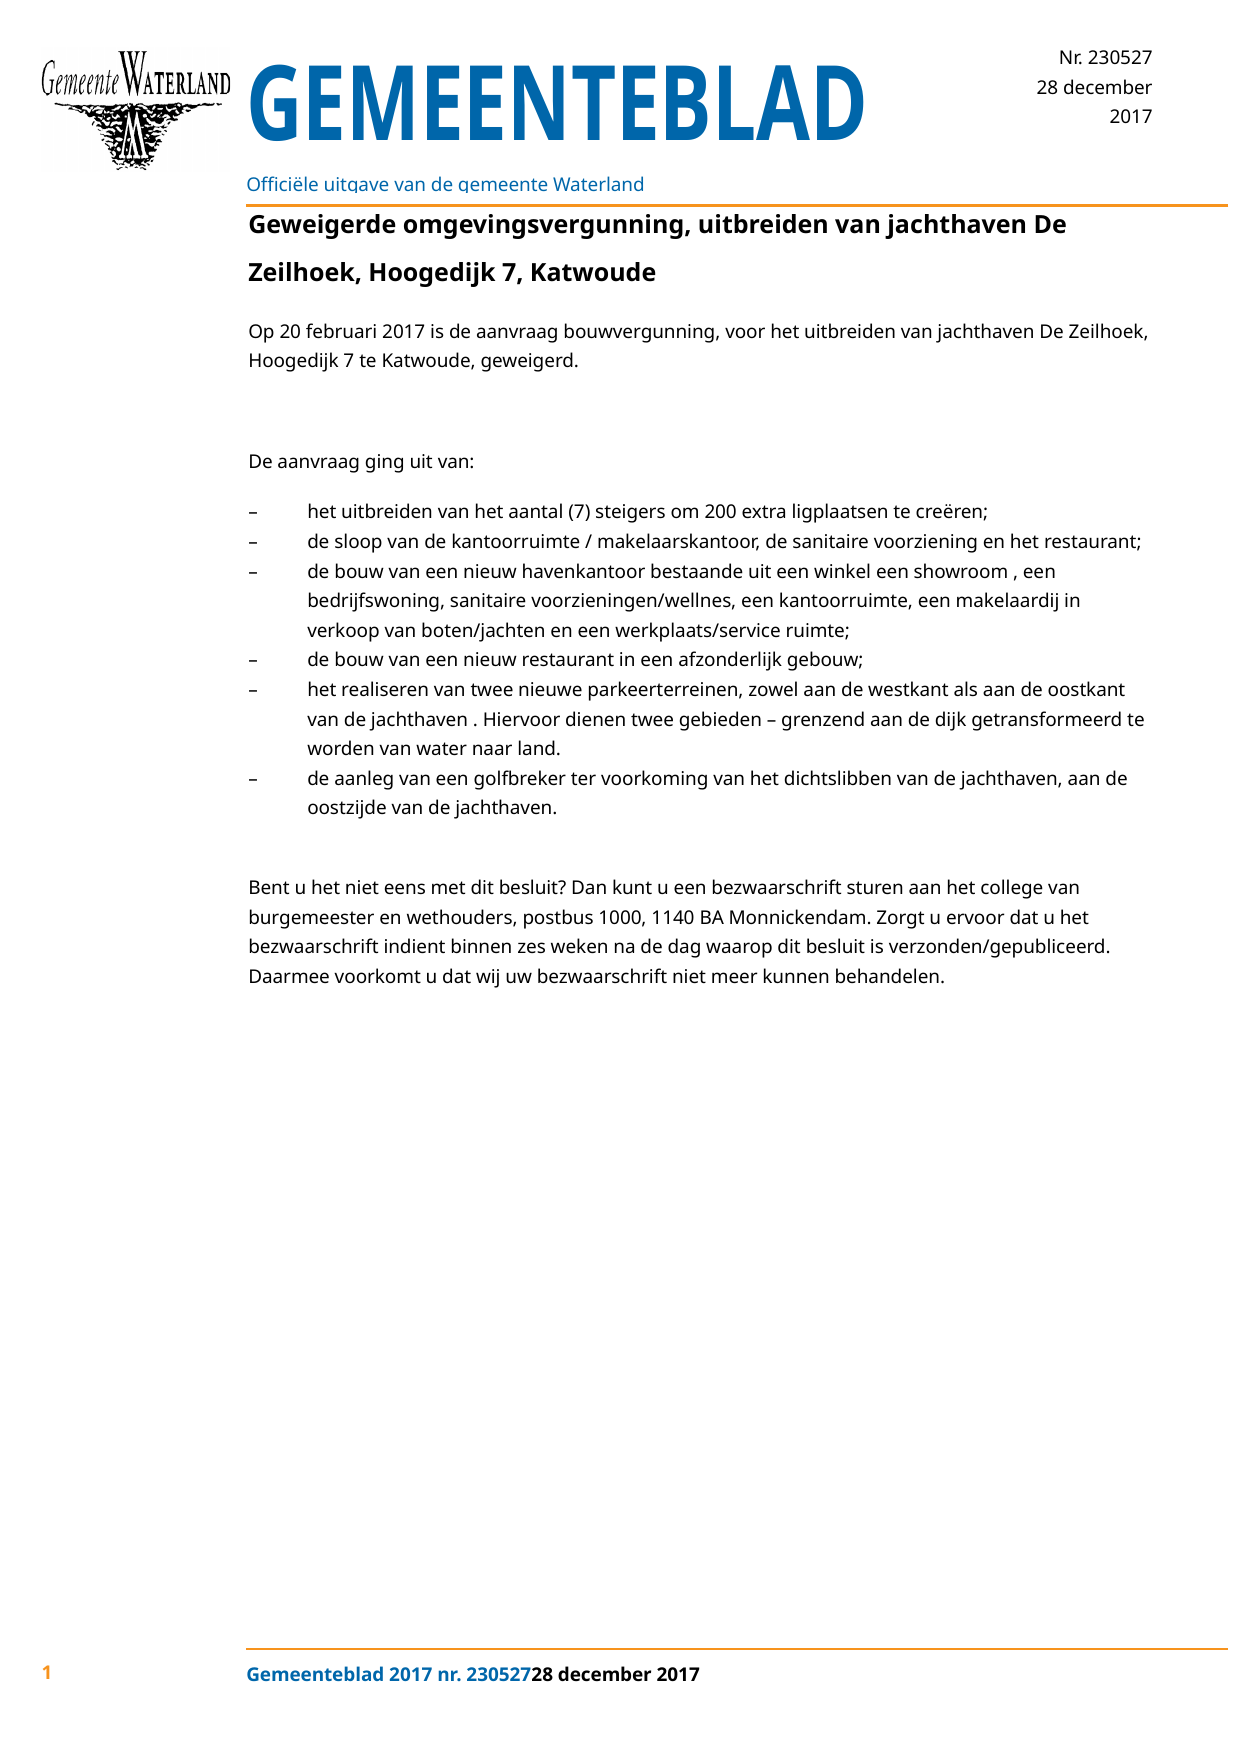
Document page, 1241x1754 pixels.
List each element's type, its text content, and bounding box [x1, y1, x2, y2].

text Geweigerde omgevingsvergunning, uitbreiden van jachthaven De Zeilhoek, Hoogedijk 7, Katwoude [248, 207, 1152, 288]
list het realiseren van twee nieuwe parkeerterreinen, zowel aan de westkant als aan de oostkant van de jachthaven . Hiervoor dienen twee gebieden – grenzend aan de dijk getransformeerd te worden van water naar land. [248, 676, 1152, 761]
list de bouw van een nieuw restaurant in een afzonderlijk gebouw; [248, 647, 1152, 672]
list de aanleg van een golfbreker ter voorkoming van het dichtslibben van de jachthaven, aan de oostzijde van de jachthaven. [248, 765, 1152, 820]
picture [41, 47, 231, 172]
list de sloop van de kantoorruimte / makelaarskantoor, de sanitaire voorziening en het restaurant; [248, 528, 1152, 554]
list het uitbreiden van het aantal (7) steigers om 200 extra ligplaatsen te creëren; [248, 499, 1152, 524]
list de bouw van een nieuw havenkantoor bestaande uit een winkel een showroom , een bedrijfswoning, sanitaire voorzieningen/wellnes, een kantoorruimte, een makelaardij in verkoop van boten/jachten en een werkplaats/service ruimte; [248, 558, 1152, 643]
text Bent u het niet eens met dit besluit? Dan kunt u een bezwaarschrift sturen aan het college van burgemeester en wethouders, postbus 1000, 1140 BA Monnickendam. Zorgt u ervoor dat u het bezwaarschrift indient binnen zes weken na de dag waarop dit besluit is verzonden/gepubliceerd. Daarmee voorkomt u dat wij uw bezwaarschrift niet meer kunnen behandelen. [248, 874, 1152, 989]
text Op 20 februari 2017 is de aanvraag bouwvergunning, voor het uitbreiden van jachthaven De Zeilhoek, Hoogedijk 7 te Katwoude, geweigerd. [248, 318, 1152, 373]
text De aanvraag ging uit van: [248, 448, 1152, 474]
